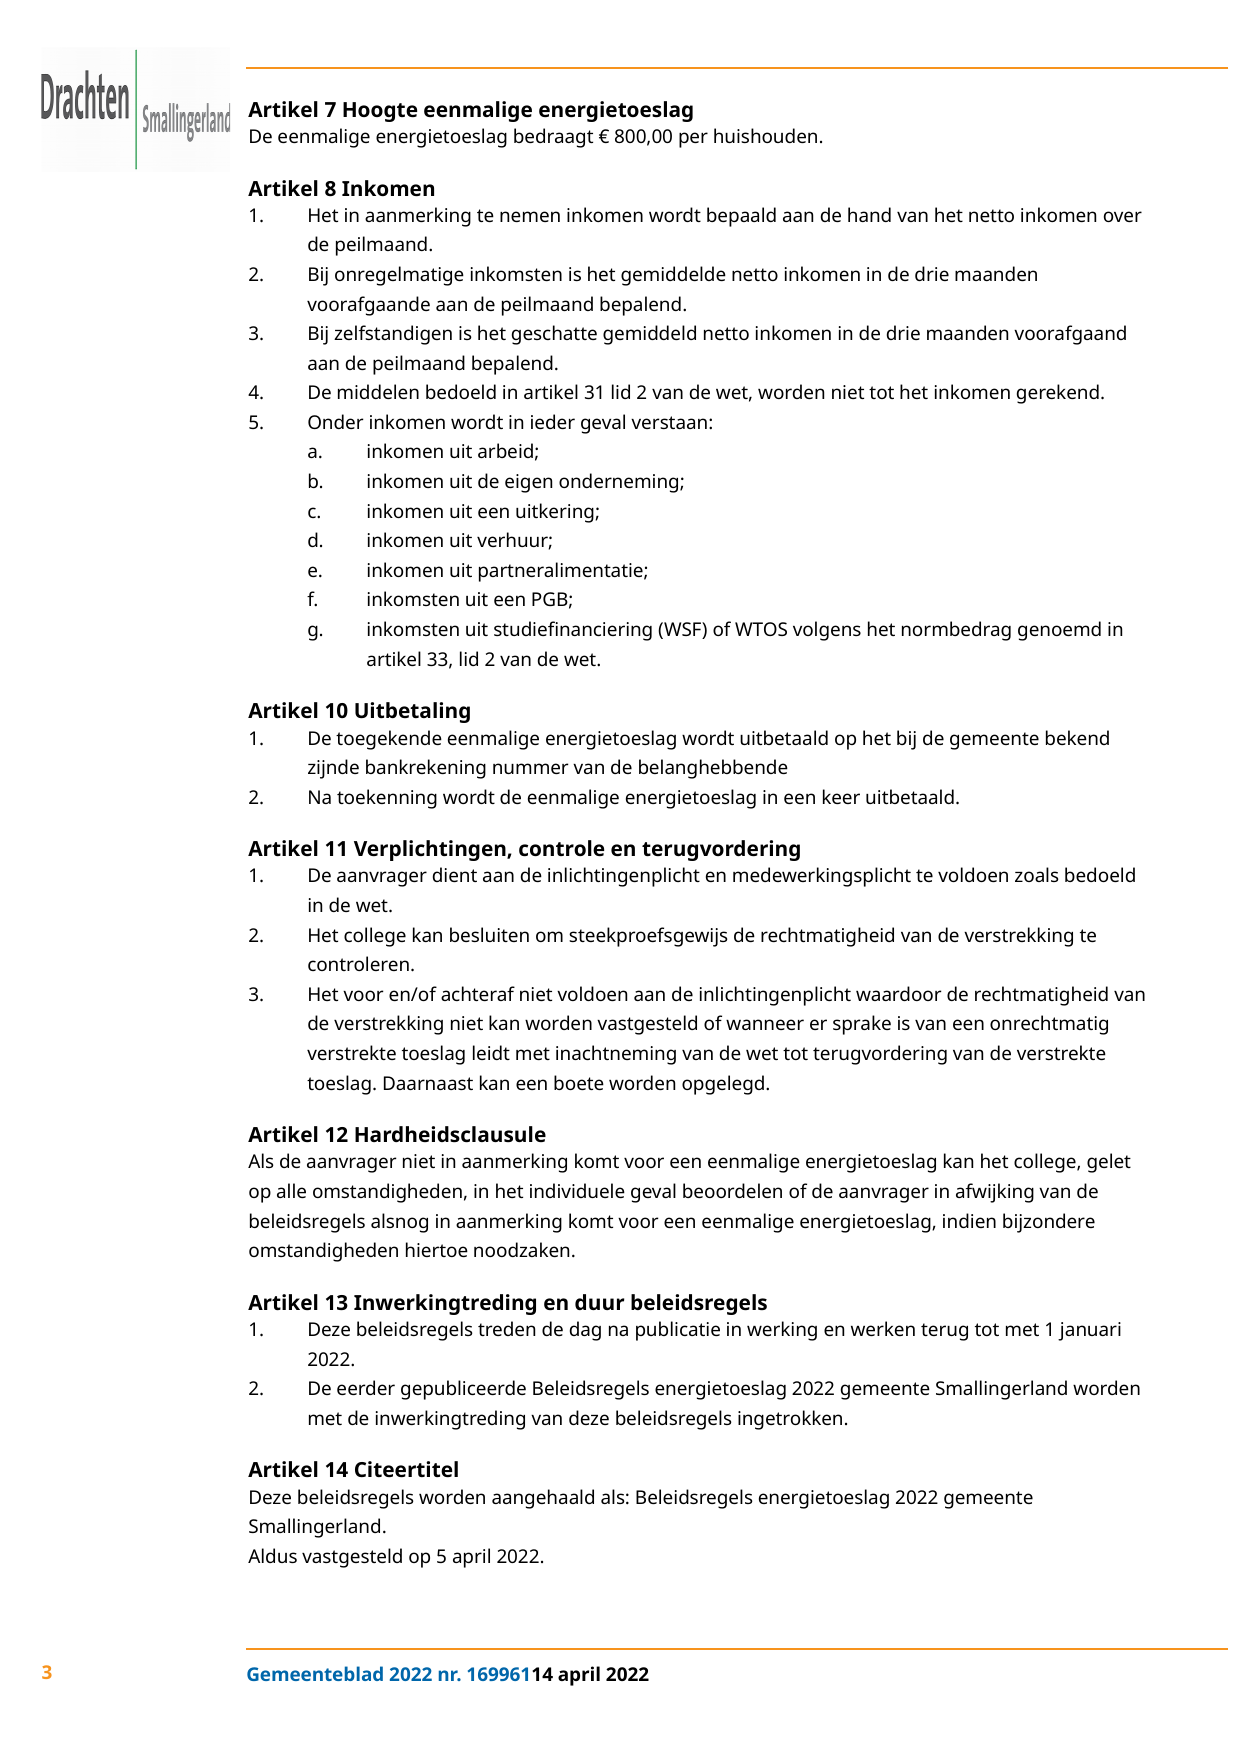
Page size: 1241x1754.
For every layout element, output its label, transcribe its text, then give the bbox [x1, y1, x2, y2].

text Artikel 10 Uitbetaling [248, 696, 1152, 725]
text De eenmalige energietoeslag bedraagt € 800,00 per huishouden. [248, 123, 1152, 149]
list De toegekende eenmalige energietoeslag wordt uitbetaald op het bij de gemeente bekend zijnde bankrekening nummer van de belanghebbende [248, 725, 1152, 780]
list inkomen uit de eigen onderneming; [307, 468, 1152, 494]
text Deze beleidsregels worden aangehaald als: Beleidsregels energietoeslag 2022 gemeente Smallingerland. [248, 1484, 1152, 1539]
text Aldus vastgesteld op 5 april 2022. [248, 1543, 1152, 1569]
list Onder inkomen wordt in ieder geval verstaan: [248, 409, 1152, 435]
list inkomen uit een uitkering; [307, 498, 1152, 524]
list inkomen uit partneralimentatie; [307, 557, 1152, 583]
text Artikel 11 Verplichtingen, controle en terugvordering [248, 834, 1152, 863]
list Het college kan besluiten om steekproefsgewijs de rechtmatigheid van de verstrekking te controleren. [248, 922, 1152, 977]
text Artikel 7 Hoogte eenmalige energietoeslag [248, 95, 1152, 123]
list inkomsten uit een PGB; [307, 587, 1152, 612]
list inkomen uit verhuur; [307, 527, 1152, 553]
text Artikel 14 Citeertitel [248, 1455, 1152, 1484]
text Artikel 13 Inwerkingtreding en duur beleidsregels [248, 1288, 1152, 1316]
list Het voor en/of achteraf niet voldoen aan de inlichtingenplicht waardoor de rechtmatigheid van de verstrekking niet kan worden vastgesteld of wanneer er sprake is van een onrechtmatig verstrekte toeslag leidt met inachtneming van de wet tot terugvordering van de verstrekte toeslag. Daarnaast kan een boete worden opgelegd. [248, 981, 1152, 1096]
list Deze beleidsregels treden de dag na publicatie in werking en werken terug tot met 1 januari 2022. [248, 1316, 1152, 1372]
list De middelen bedoeld in artikel 31 lid 2 van de wet, worden niet tot het inkomen gerekend. [248, 379, 1152, 405]
list Bij zelfstandigen is het geschatte gemiddeld netto inkomen in de drie maanden voorafgaand aan de peilmaand bepalend. [248, 320, 1152, 376]
list inkomsten uit studiefinanciering (WSF) of WTOS volgens het normbedrag genoemd in artikel 33, lid 2 van de wet. [307, 616, 1152, 672]
list Bij onregelmatige inkomsten is het gemiddelde netto inkomen in de drie maanden voorafgaande aan de peilmaand bepalend. [248, 261, 1152, 317]
text Als de aanvrager niet in aanmerking komt voor een eenmalige energietoeslag kan het college, gelet op alle omstandigheden, in het individuele geval beoordelen of de aanvrager in afwijking van de beleidsregels alsnog in aanmerking komt voor een eenmalige energietoeslag, indien bijzondere omstandigheden hiertoe noodzaken. [248, 1149, 1152, 1263]
list Na toekenning wordt de eenmalige energietoeslag in een keer uitbetaald. [248, 784, 1152, 809]
text Artikel 8 Inkomen [248, 174, 1152, 202]
picture [41, 47, 231, 172]
list inkomen uit arbeid; [307, 439, 1152, 464]
text Artikel 12 Hardheidsclausule [248, 1120, 1152, 1149]
list De eerder gepubliceerde Beleidsregels energietoeslag 2022 gemeente Smallingerland worden met de inwerkingtreding van deze beleidsregels ingetrokken. [248, 1375, 1152, 1431]
list Het in aanmerking te nemen inkomen wordt bepaald aan de hand van het netto inkomen over de peilmaand. [248, 202, 1152, 257]
list De aanvrager dient aan de inlichtingenplicht en medewerkingsplicht te voldoen zoals bedoeld in de wet. [248, 863, 1152, 918]
